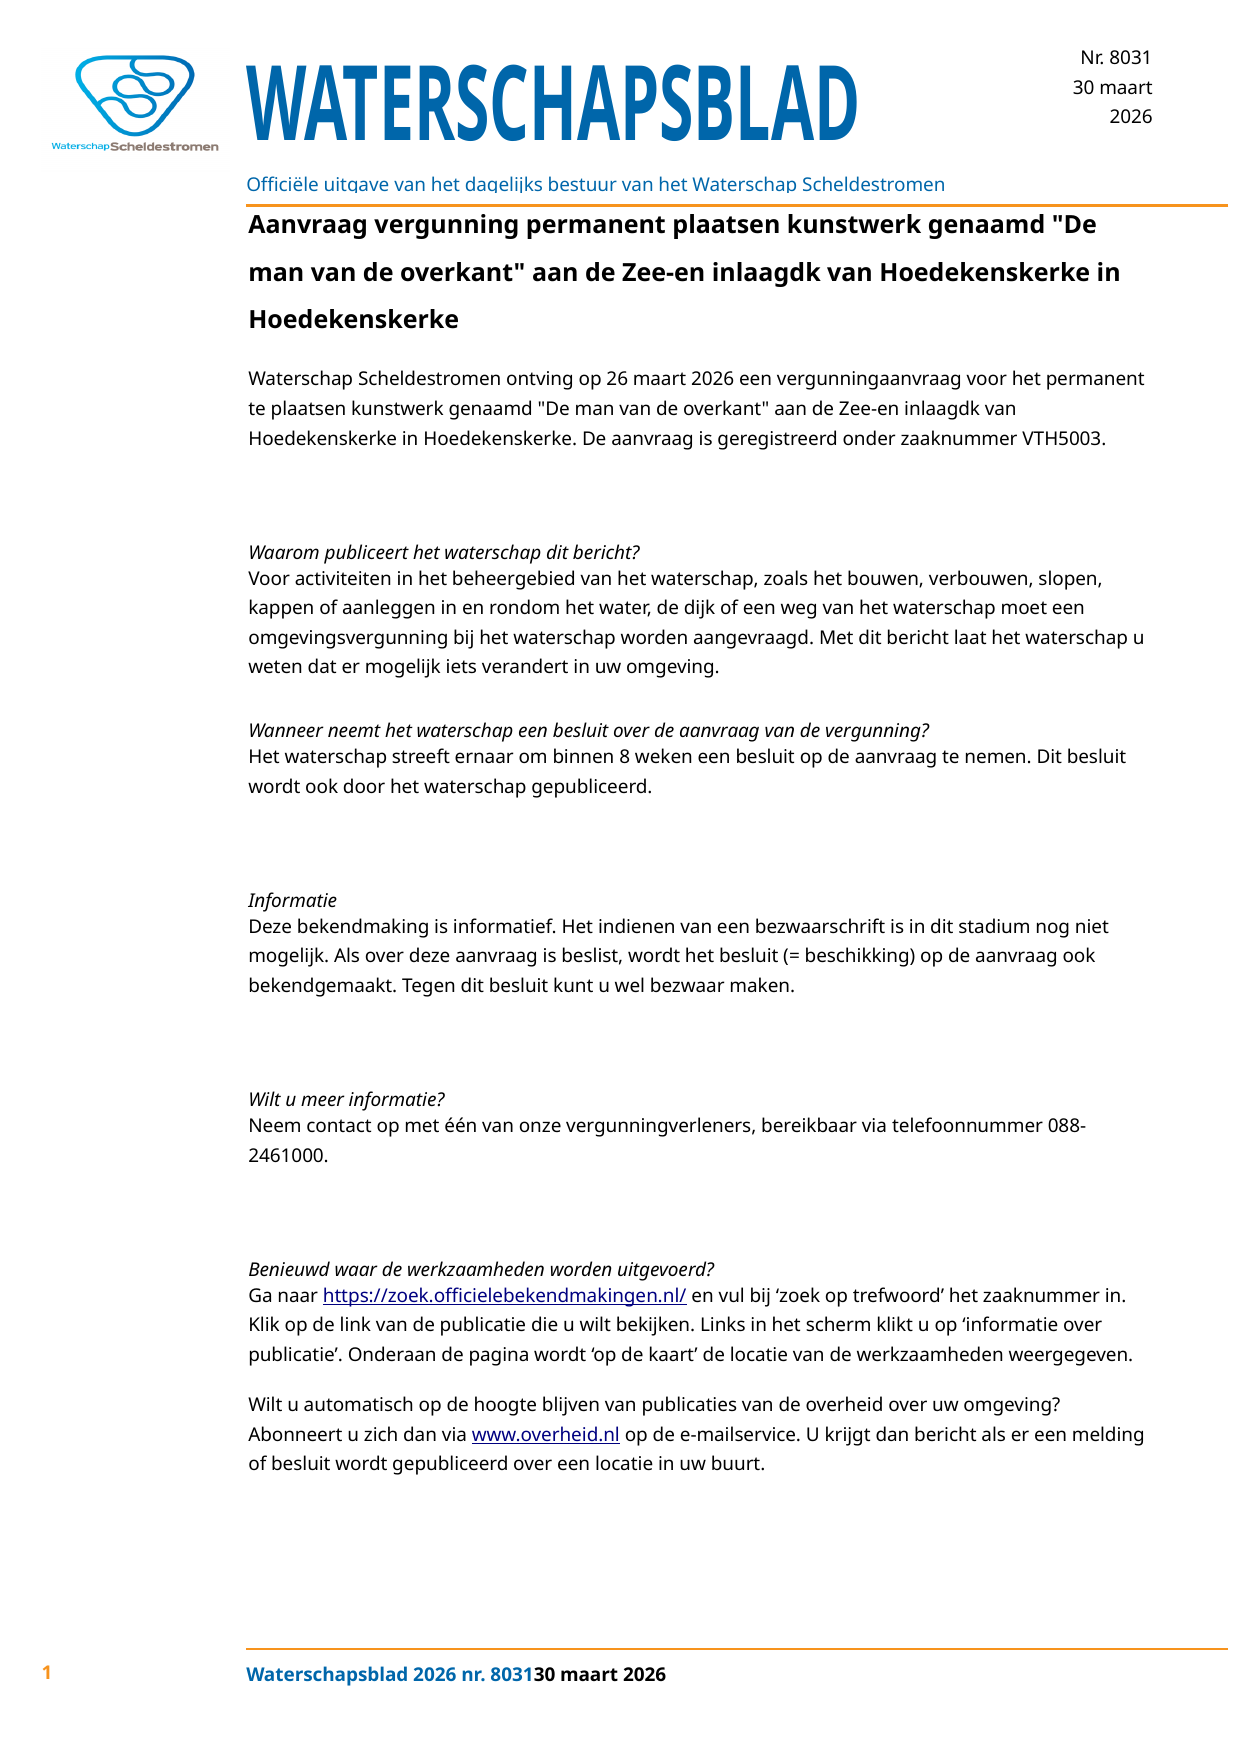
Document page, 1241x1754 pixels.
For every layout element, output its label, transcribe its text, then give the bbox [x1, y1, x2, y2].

text Wanneer neemt het waterschap een besluit over de aanvraag van de vergunning? [248, 717, 1152, 743]
text Benieuwd waar de werkzaamheden worden uitgevoerd? [248, 1256, 1152, 1282]
text Deze bekendmaking is informatief. Het indienen van een bezwaarschrift is in dit stadium nog niet mogelijk. Als over deze aanvraag is beslist, wordt het besluit (= beschikking) op de aanvraag ook bekendgemaakt. Tegen dit besluit kunt u wel bezwaar maken. [248, 913, 1152, 998]
text Waterschap Scheldestromen ontving op 26 maart 2026 een vergunningaanvraag voor het permanent te plaatsen kunstwerk genaamd "De man van de overkant" aan de Zee-en inlaagdk van Hoedekenskerke in Hoedekenskerke. De aanvraag is geregistreerd onder zaaknummer VTH5003. [248, 366, 1152, 450]
text Voor activiteiten in het beheergebied van het waterschap, zoals het bouwen, verbouwen, slopen, kappen of aanleggen in en rondom het water, de dijk of een weg van het waterschap moet een omgevingsvergunning bij het waterschap worden aangevraagd. Met dit bericht laat het waterschap u weten dat er mogelijk iets verandert in uw omgeving. [248, 565, 1152, 679]
text Neem contact op met één van onze vergunningverleners, bereikbaar via telefoonnummer 088-2461000. [248, 1112, 1152, 1167]
text Het waterschap streeft ernaar om binnen 8 weken een besluit op de aanvraag te nemen. Dit besluit wordt ook door het waterschap gepubliceerd. [248, 743, 1152, 798]
text Informatie [248, 887, 1152, 913]
picture [41, 47, 231, 172]
text Waarom publiceert het waterschap dit bericht? [248, 539, 1152, 565]
text Ga naar https://zoek.officielebekendmakingen.nl/ en vul bij ‘zoek op trefwoord’ het zaaknummer in. Klik op de link van de publicatie die u wilt bekijken. Links in het scherm klikt u op ‘informatie over publicatie’. Onderaan de pagina wordt ‘op de kaart’ de locatie van de werkzaamheden weergegeven. [248, 1282, 1152, 1367]
text Aanvraag vergunning permanent plaatsen kunstwerk genaamd "De man van de overkant" aan de Zee-en inlaagdk van Hoedekenskerke in Hoedekenskerke [248, 207, 1152, 336]
text Wilt u automatisch op de hoogte blijven van publicaties van de overheid over uw omgeving? Abonneert u zich dan via www.overheid.nl op de e-mailservice. U krijgt dan bericht als er een melding of besluit wordt gepubliceerd over een locatie in uw buurt. [248, 1391, 1152, 1476]
text Wilt u meer informatie? [248, 1086, 1152, 1112]
